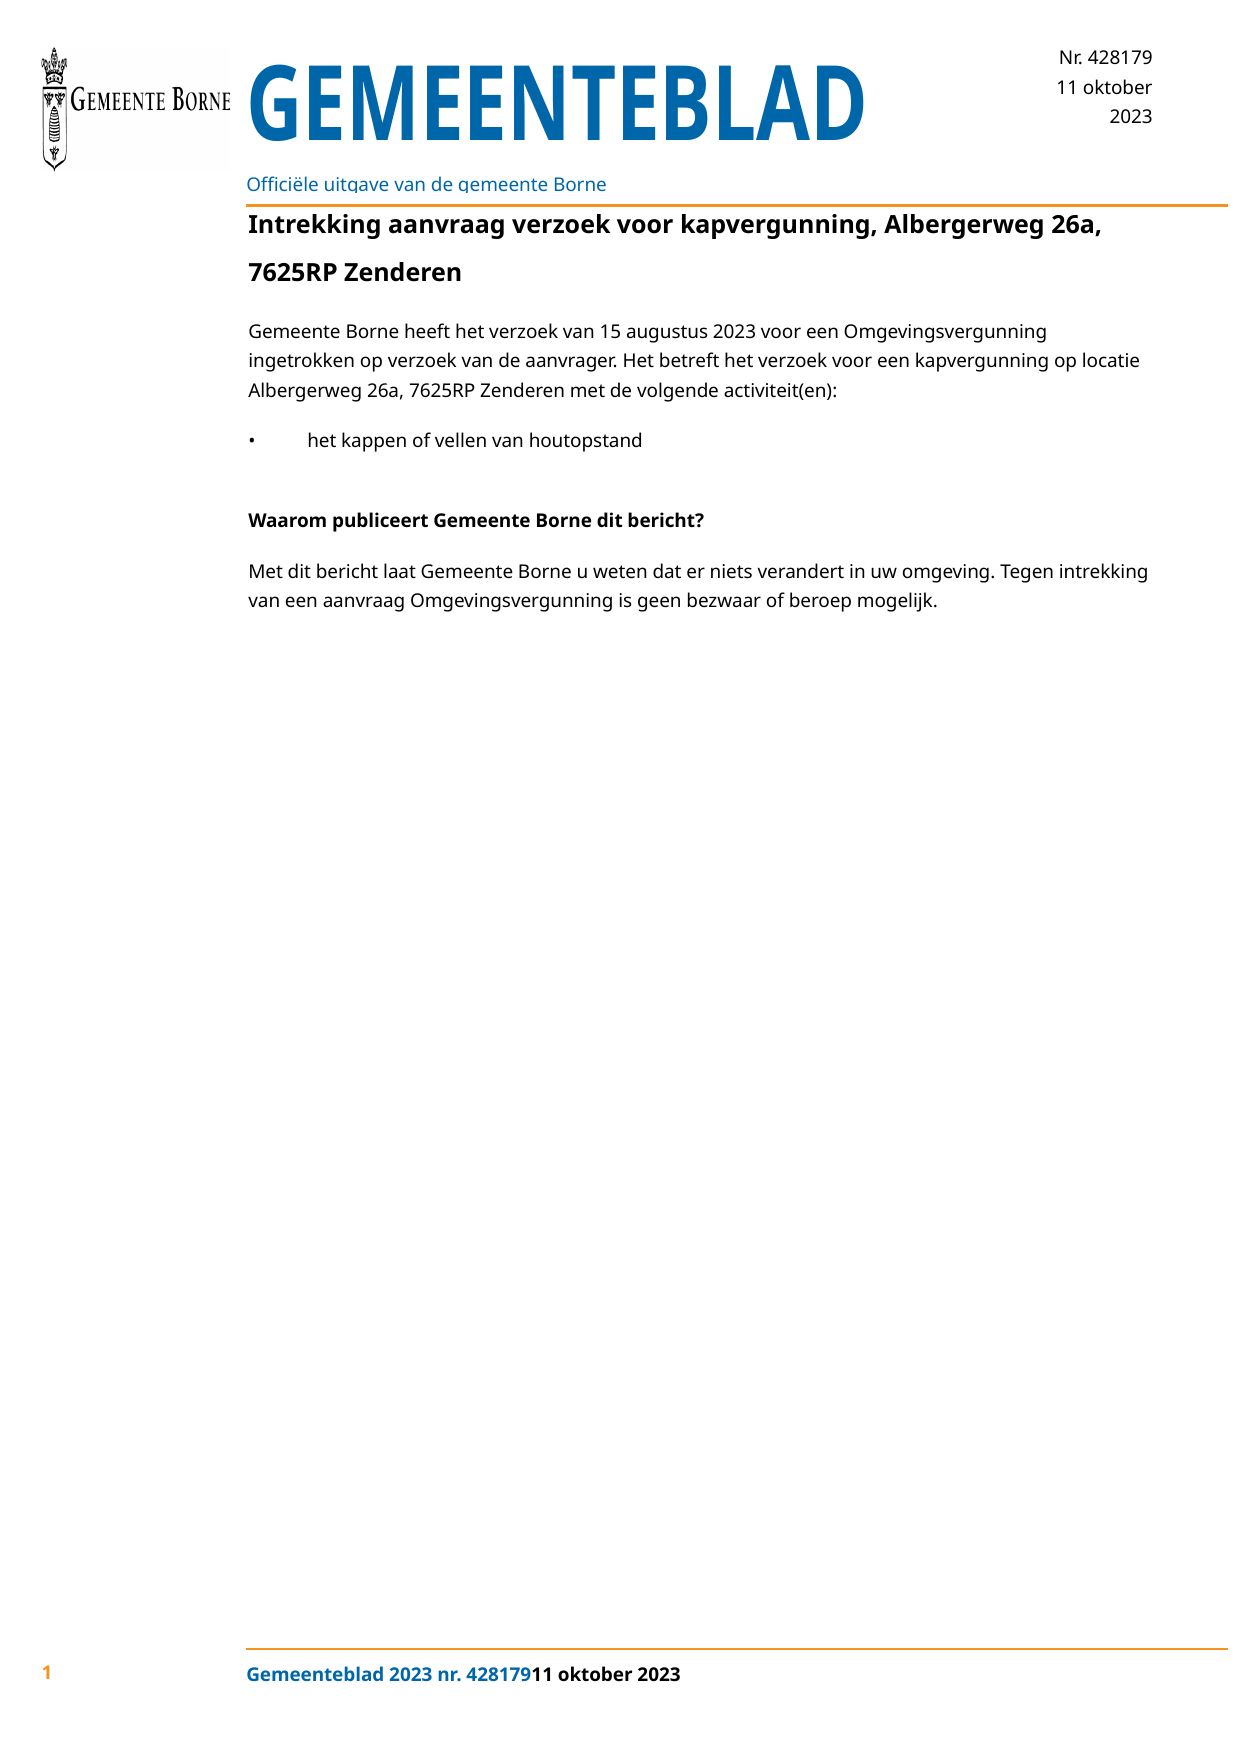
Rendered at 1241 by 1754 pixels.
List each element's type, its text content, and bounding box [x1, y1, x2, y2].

picture [41, 47, 231, 172]
list het kappen of vellen van houtopstand [248, 427, 1152, 453]
text Waarom publiceert Gemeente Borne dit bericht? [248, 507, 1152, 533]
text Met dit bericht laat Gemeente Borne u weten dat er niets verandert in uw omgeving. Tegen intrekking van een aanvraag Omgevingsvergunning is geen bezwaar of beroep mogelijk. [248, 558, 1152, 613]
text Intrekking aanvraag verzoek voor kapvergunning, Albergerweg 26a, 7625RP Zenderen [248, 207, 1152, 288]
text Gemeente Borne heeft het verzoek van 15 augustus 2023 voor een Omgevingsvergunning ingetrokken op verzoek van de aanvrager. Het betreft het verzoek voor een kapvergunning op locatie Albergerweg 26a, 7625RP Zenderen met de volgende activiteit(en): [248, 318, 1152, 403]
